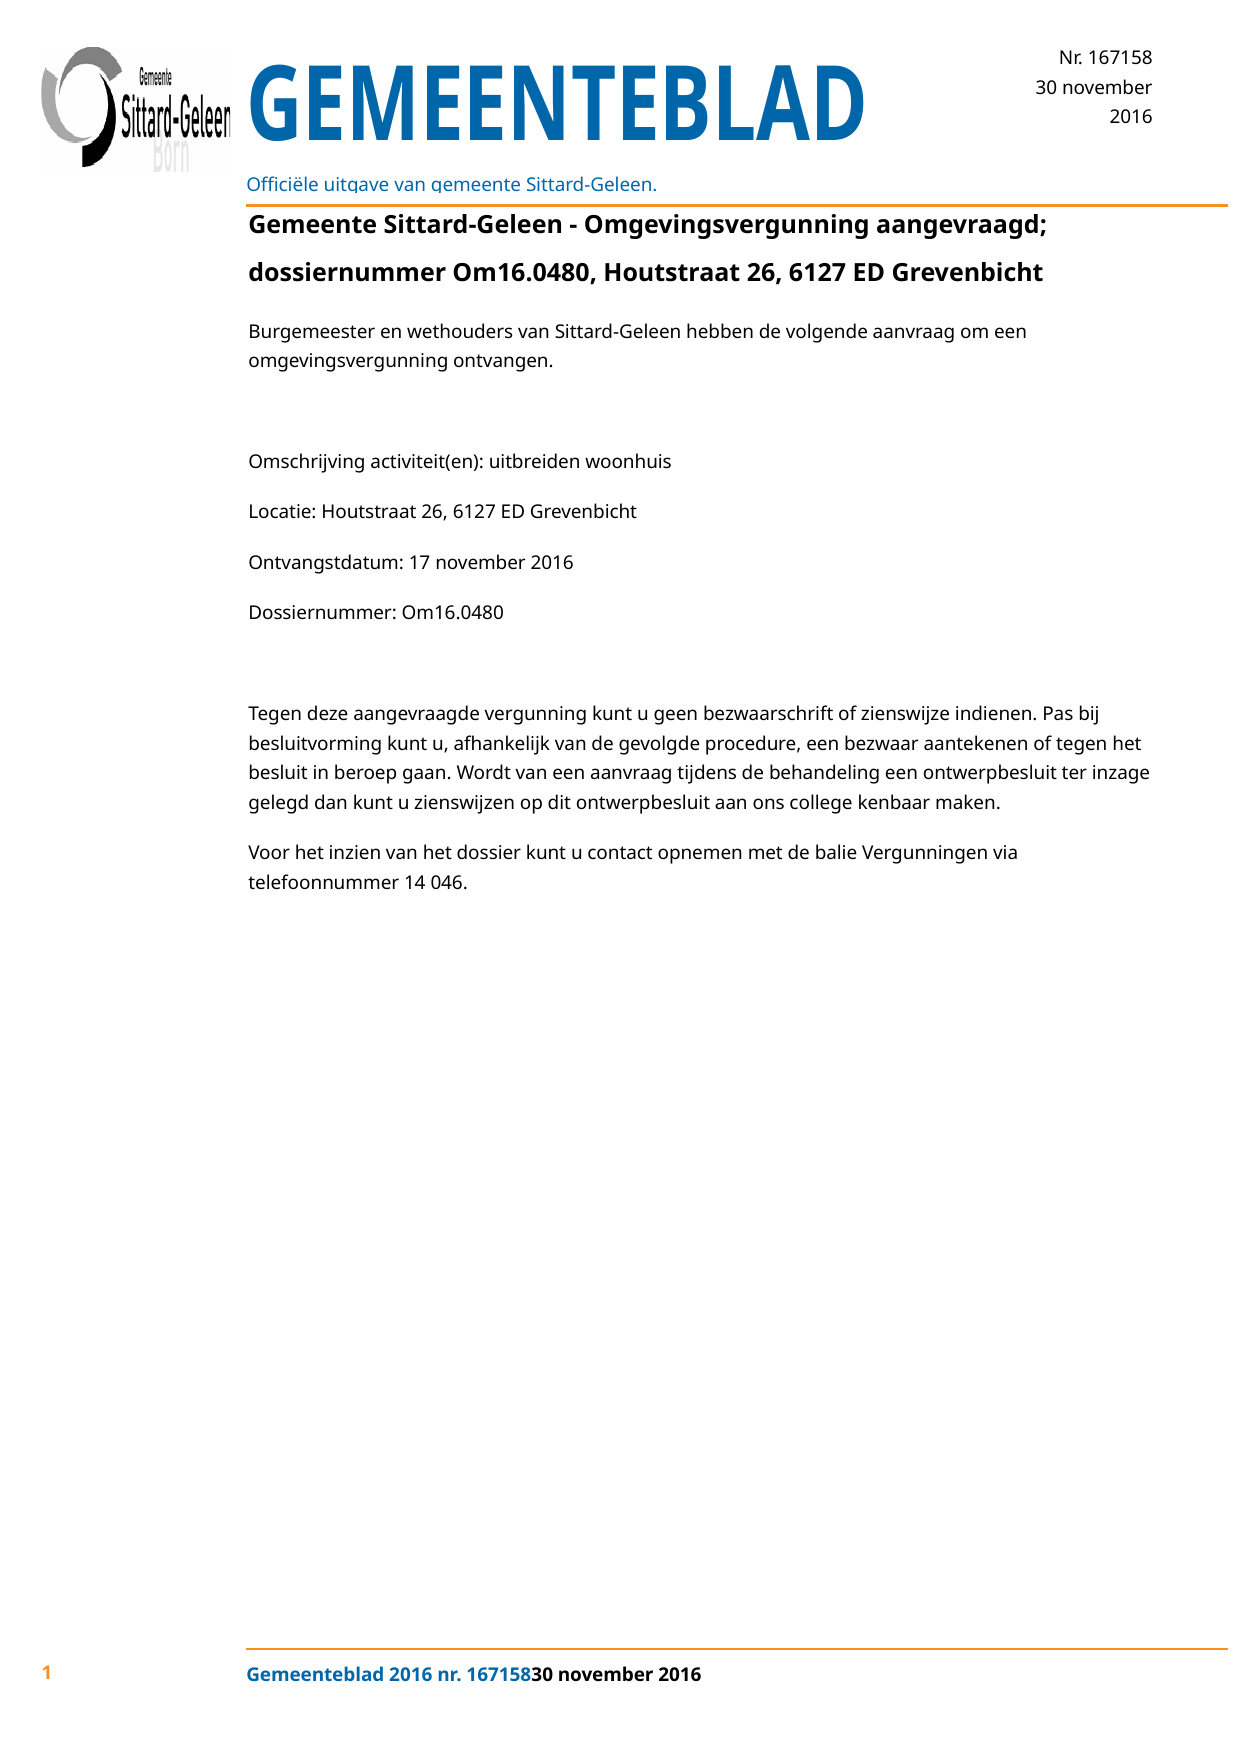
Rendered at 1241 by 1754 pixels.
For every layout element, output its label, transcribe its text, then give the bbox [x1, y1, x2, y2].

text Tegen deze aangevraagde vergunning kunt u geen bezwaarschrift of zienswijze indienen. Pas bij besluitvorming kunt u, afhankelijk van de gevolgde procedure, een bezwaar aantekenen of tegen het besluit in beroep gaan. Wordt van een aanvraag tijdens de behandeling een ontwerpbesluit ter inzage gelegd dan kunt u zienswijzen op dit ontwerpbesluit aan ons college kenbaar maken. [248, 700, 1152, 815]
text Ontvangstdatum: 17 november 2016 [248, 549, 1152, 575]
text Gemeente Sittard-Geleen - Omgevingsvergunning aangevraagd; dossiernummer Om16.0480, Houtstraat 26, 6127 ED Grevenbicht [248, 207, 1152, 288]
text Dossiernummer: Om16.0480 [248, 599, 1152, 625]
text Omschrijving activiteit(en): uitbreiden woonhuis [248, 448, 1152, 474]
picture [41, 47, 231, 172]
text Burgemeester en wethouders van Sittard-Geleen hebben de volgende aanvraag om een omgevingsvergunning ontvangen. [248, 318, 1152, 373]
text Voor het inzien van het dossier kunt u contact opnemen met de balie Vergunningen via telefoonnummer 14 046. [248, 839, 1152, 895]
text Locatie: Houtstraat 26, 6127 ED Grevenbicht [248, 499, 1152, 524]
